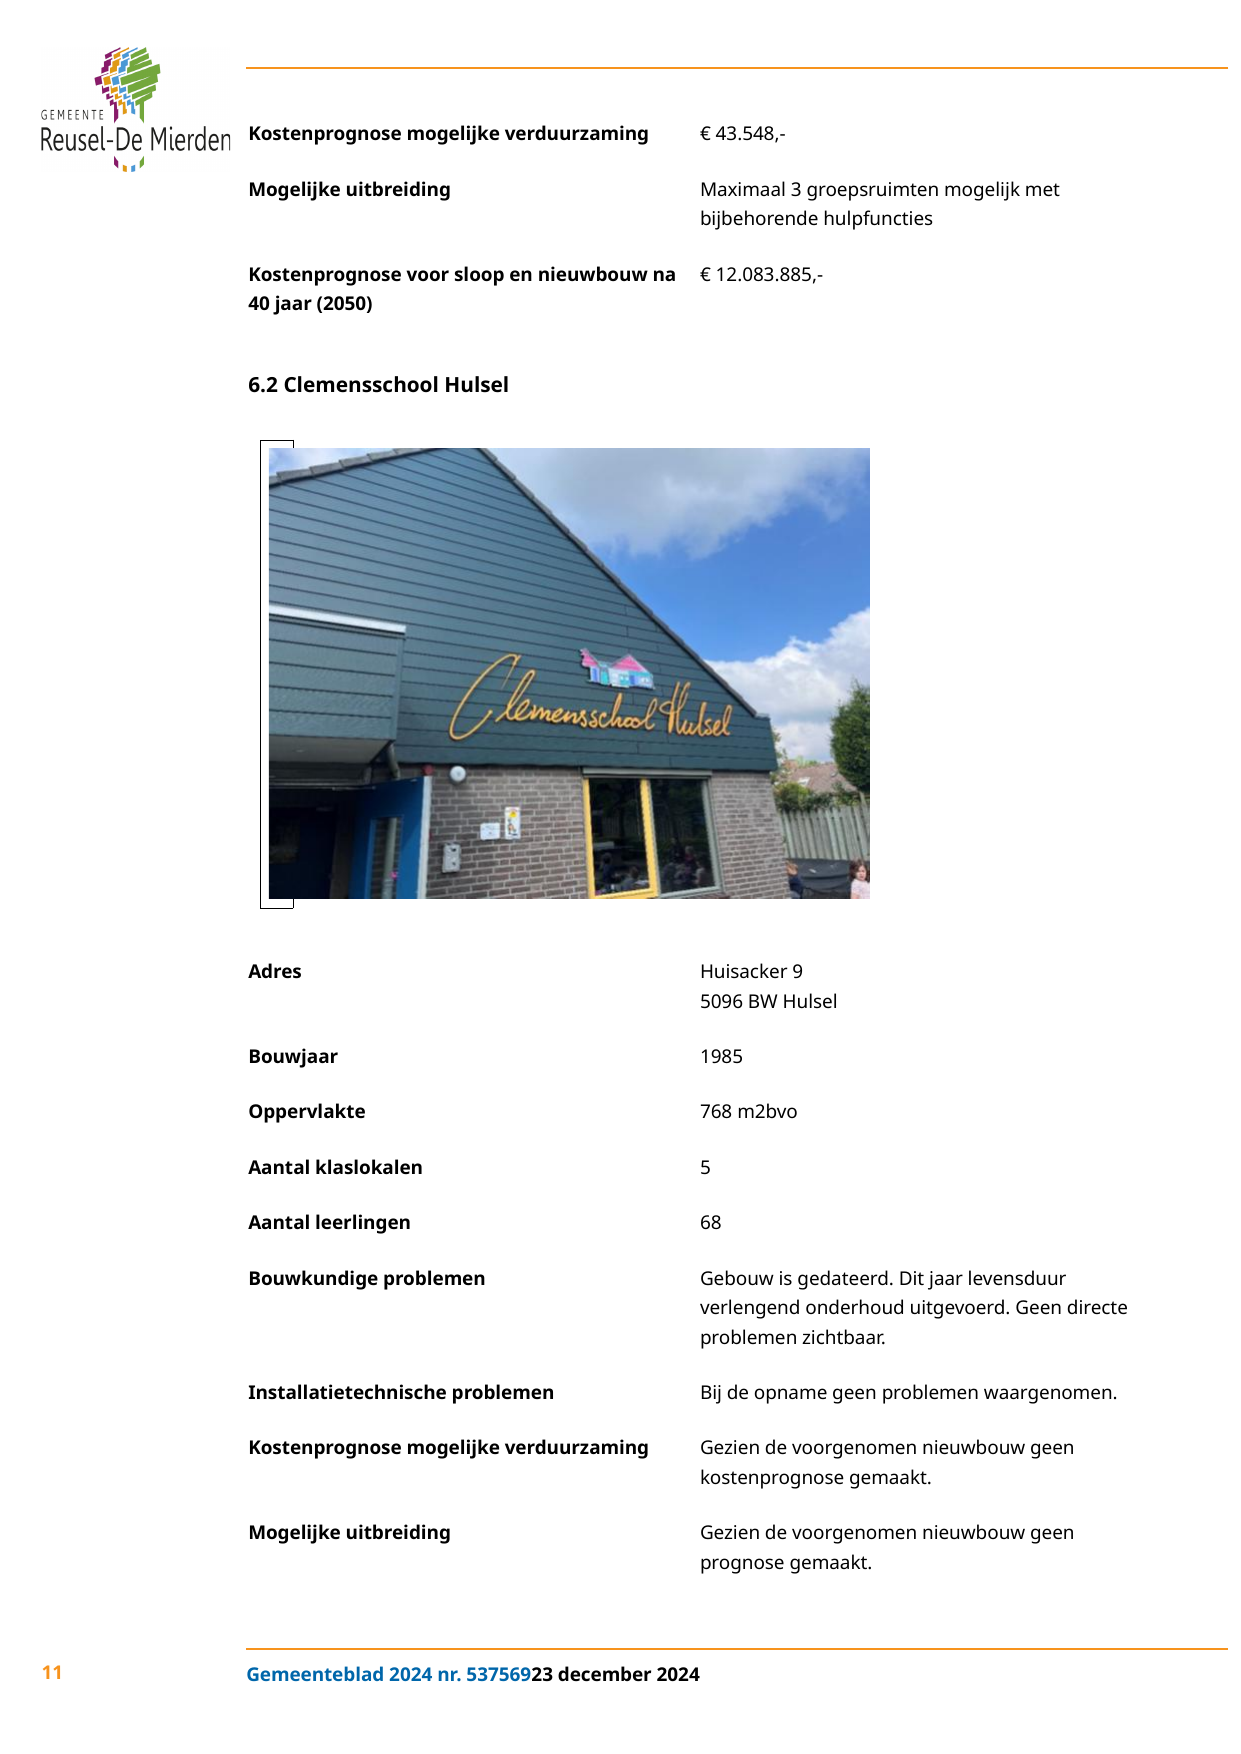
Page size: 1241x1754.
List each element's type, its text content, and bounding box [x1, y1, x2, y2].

table_cell Mogelijke uitbreiding [248, 176, 700, 261]
table_header Huisacker 9 5096 BW Hulsel [700, 959, 1152, 1043]
table_cell Aantal leerlingen [248, 1209, 700, 1265]
table_cell 68 [700, 1209, 1152, 1265]
table_cell Bouwjaar [248, 1044, 700, 1099]
table_header Adres [248, 959, 700, 1043]
picture [41, 47, 231, 172]
table_cell Bouwkundige problemen [248, 1265, 700, 1379]
table_cell Gebouw is gedateerd. Dit jaar levensduur verlengend onderhoud uitgevoerd. Geen directe problemen zichtbaar. [700, 1265, 1152, 1379]
table_cell [248, 95, 700, 121]
table_cell Gezien de voorgenomen nieuwbouw geen prognose gemaakt. [700, 1519, 1152, 1604]
table_cell [700, 95, 1152, 121]
table_cell 768 m2bvo [700, 1099, 1152, 1154]
table_cell Maximaal 3 groepsruimten mogelijk met bijbehorende hulpfuncties [700, 176, 1152, 261]
table_cell Kostenprognose mogelijke verduurzaming [248, 1435, 700, 1519]
table_cell Oppervlakte [248, 1099, 700, 1154]
table_cell € 12.083.885,- [700, 261, 1152, 316]
table_cell Aantal klaslokalen [248, 1154, 700, 1209]
table_cell 5 [700, 1154, 1152, 1209]
table_cell Kostenprognose mogelijke verduurzaming [248, 121, 700, 176]
table_cell Mogelijke uitbreiding [248, 1519, 700, 1604]
text 6.2 Clemensschool Hulsel [248, 370, 1152, 398]
table_cell 1985 [700, 1044, 1152, 1099]
picture [268, 448, 870, 899]
table_cell € 43.548,- [700, 121, 1152, 176]
table_cell Kostenprognose voor sloop en nieuwbouw na 40 jaar (2050) [248, 261, 700, 316]
table_cell Bij de opname geen problemen waargenomen. [700, 1379, 1152, 1434]
table_cell Installatietechnische problemen [248, 1379, 700, 1434]
table_cell Gezien de voorgenomen nieuwbouw geen kostenprognose gemaakt. [700, 1435, 1152, 1519]
